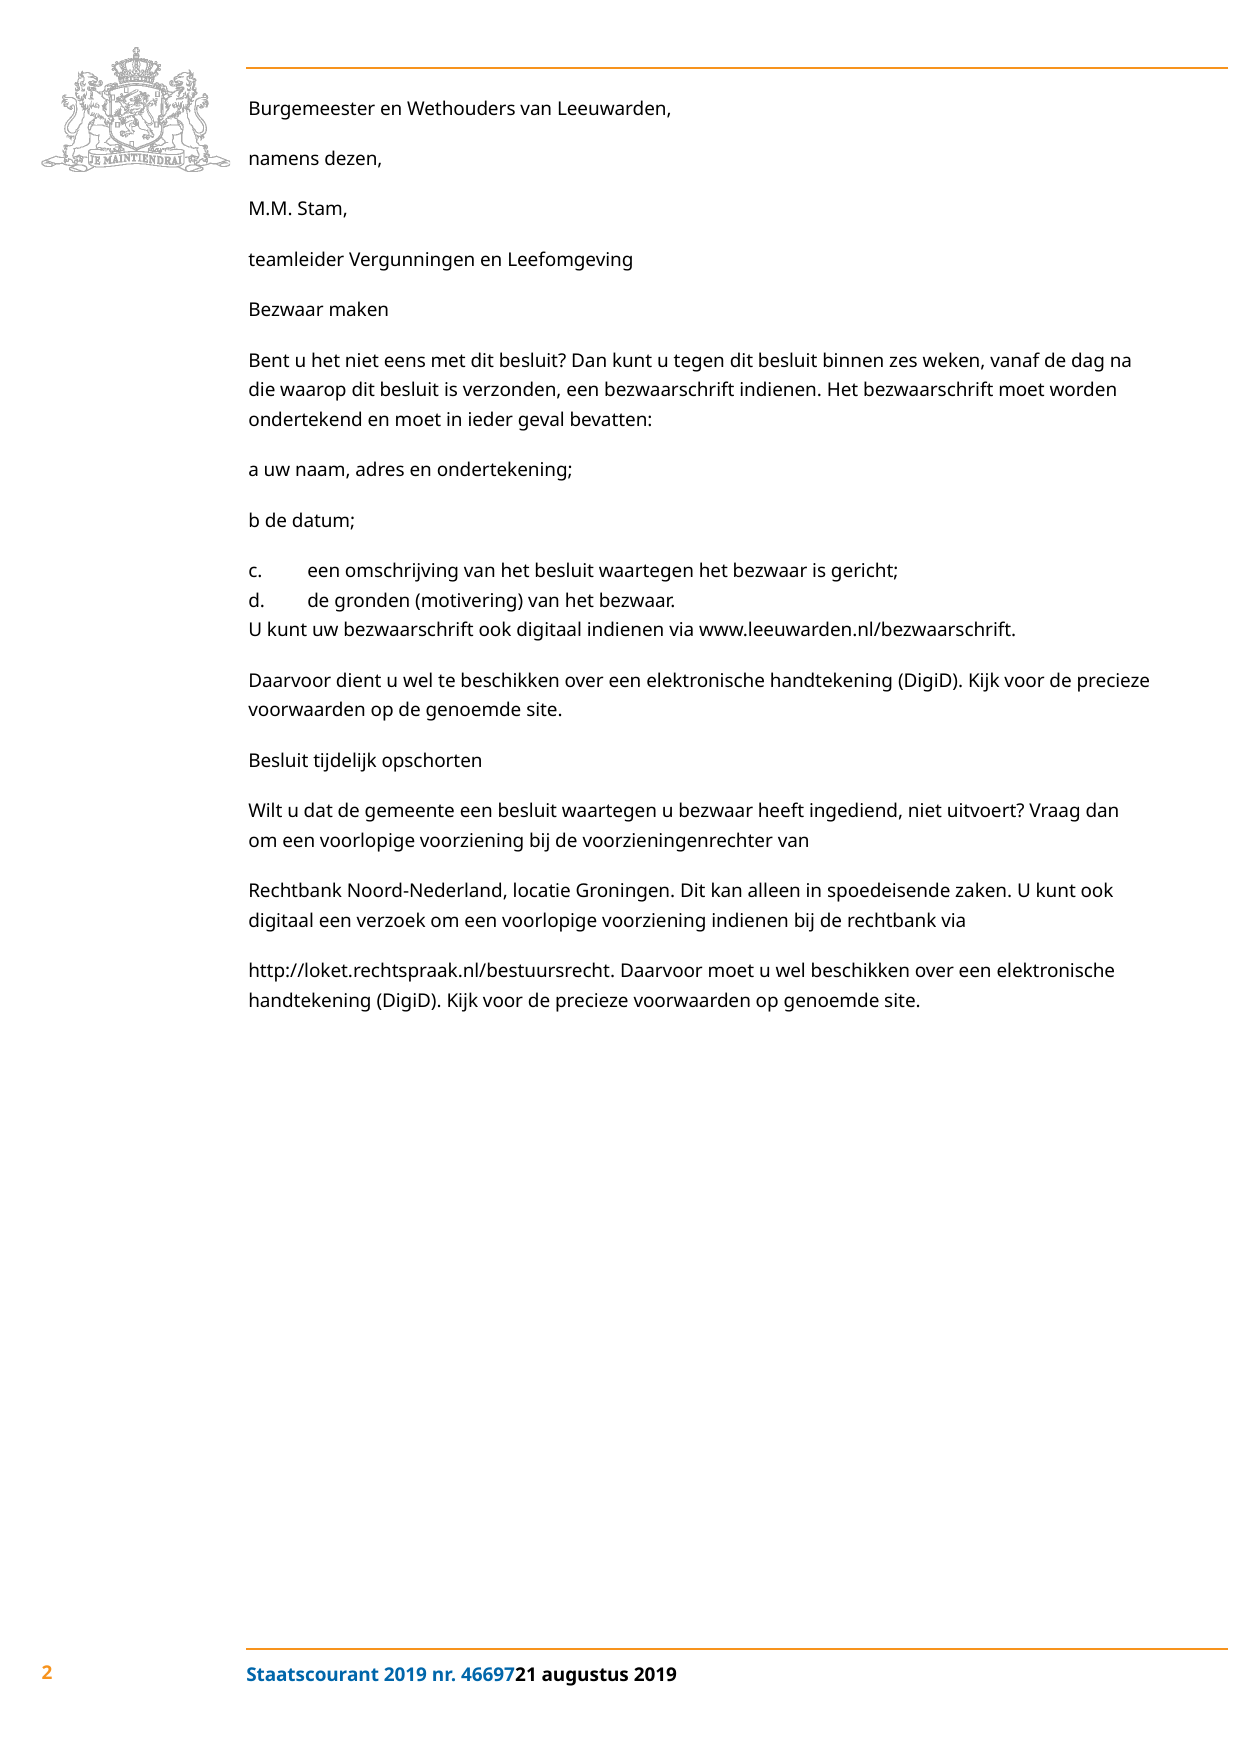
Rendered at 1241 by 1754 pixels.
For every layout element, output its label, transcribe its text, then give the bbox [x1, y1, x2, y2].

text Wilt u dat de gemeente een besluit waartegen u bezwaar heeft ingediend, niet uitvoert? Vraag dan om een voorlopige voorziening bij de voorzieningenrechter van [248, 797, 1152, 853]
text U kunt uw bezwaarschrift ook digitaal indienen via www.leeuwarden.nl/bezwaarschrift. [248, 616, 1152, 642]
text Besluit tijdelijk opschorten [248, 747, 1152, 773]
text Bent u het niet eens met dit besluit? Dan kunt u tegen dit besluit binnen zes weken, vanaf de dag na die waarop dit besluit is verzonden, een bezwaarschrift indienen. Het bezwaarschrift moet worden ondertekend en moet in ieder geval bevatten: [248, 347, 1152, 432]
text teamleider Vergunningen en Leefomgeving [248, 246, 1152, 272]
text M.M. Stam, [248, 196, 1152, 221]
picture [41, 47, 231, 172]
text Bezwaar maken [248, 296, 1152, 322]
text Burgemeester en Wethouders van Leeuwarden, [248, 95, 1152, 121]
text http://loket.rechtspraak.nl/bestuursrecht. Daarvoor moet u wel beschikken over een elektronische handtekening (DigiD). Kijk voor de precieze voorwaarden op genoemde site. [248, 957, 1152, 1013]
text Rechtbank Noord-Nederland, locatie Groningen. Dit kan alleen in spoedeisende zaken. U kunt ook digitaal een verzoek om een voorlopige voorziening indienen bij de rechtbank via [248, 877, 1152, 933]
text b de datum; [248, 507, 1152, 533]
text a uw naam, adres en ondertekening; [248, 456, 1152, 482]
text Daarvoor dient u wel te beschikken over een elektronische handtekening (DigiD). Kijk voor de precieze voorwaarden op de genoemde site. [248, 667, 1152, 722]
text namens dezen, [248, 145, 1152, 171]
list een omschrijving van het besluit waartegen het bezwaar is gericht; [248, 557, 1152, 583]
list de gronden (motivering) van het bezwaar. [248, 587, 1152, 613]
